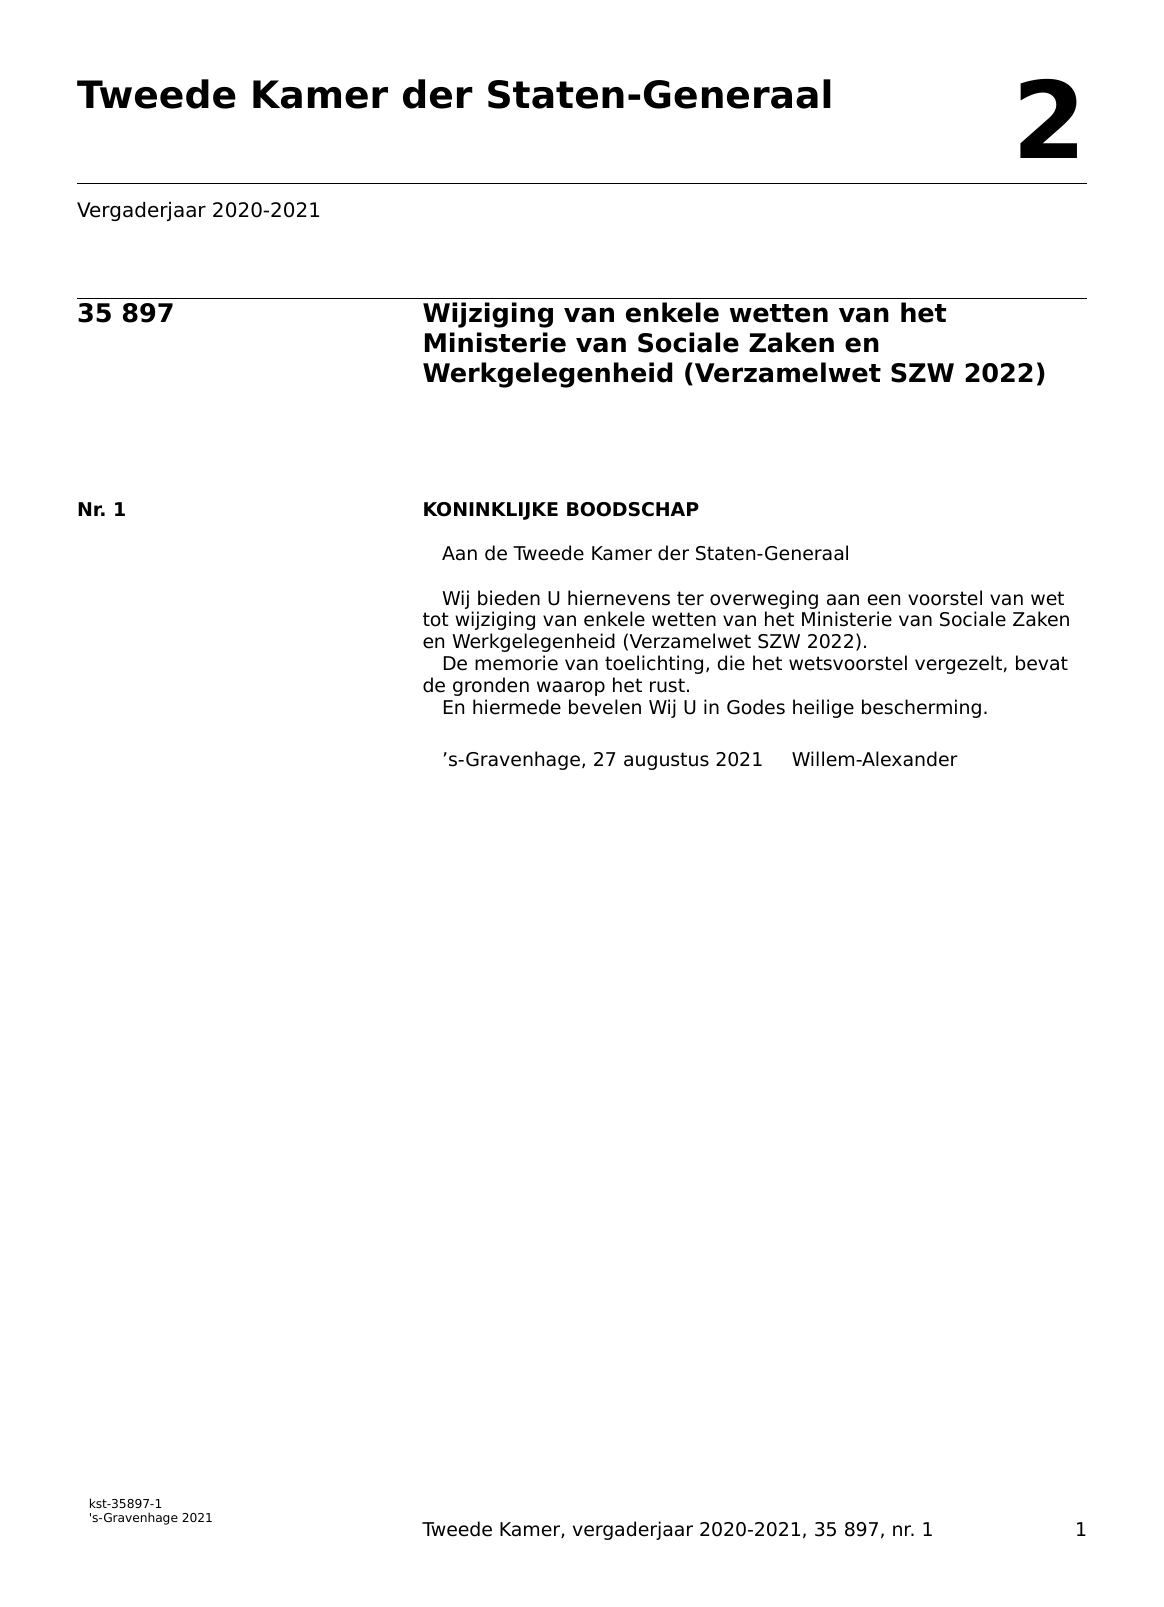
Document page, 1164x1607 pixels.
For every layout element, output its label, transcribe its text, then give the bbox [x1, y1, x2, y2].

table_header 2 [886, 59, 1087, 183]
text 's-Gravenhage 2021 [88, 1511, 323, 1525]
table_cell Vergaderjaar 2020-2021 [77, 184, 1087, 298]
subtitle 35 897 Wijziging van enkele wetten van het Ministerie van Sociale Zaken en Werkgelegenheid (Verzamelwet SZW 2022) [77, 299, 1087, 388]
text kst-35897-1 [88, 1497, 323, 1511]
text ’s-Gravenhage, 27 augustus 2021 Willem-Alexander [422, 749, 1087, 771]
text De memorie van toelichting, die het wetsvoorstel vergezelt, bevat de gronden waarop het rust. [422, 653, 1087, 697]
table_header Tweede Kamer der Staten-Generaal [77, 59, 886, 183]
text Aan de Tweede Kamer der Staten-Generaal [422, 543, 1087, 565]
subtitle Nr. 1 KONINKLIJKE BOODSCHAP [77, 499, 1087, 521]
text Wij bieden U hiernevens ter overweging aan een voorstel van wet tot wijziging van enkele wetten van het Ministerie van Sociale Zaken en Werkgelegenheid (Verzamelwet SZW 2022). [422, 587, 1087, 653]
text En hiermede bevelen Wij U in Godes heilige bescherming. [422, 697, 1087, 719]
